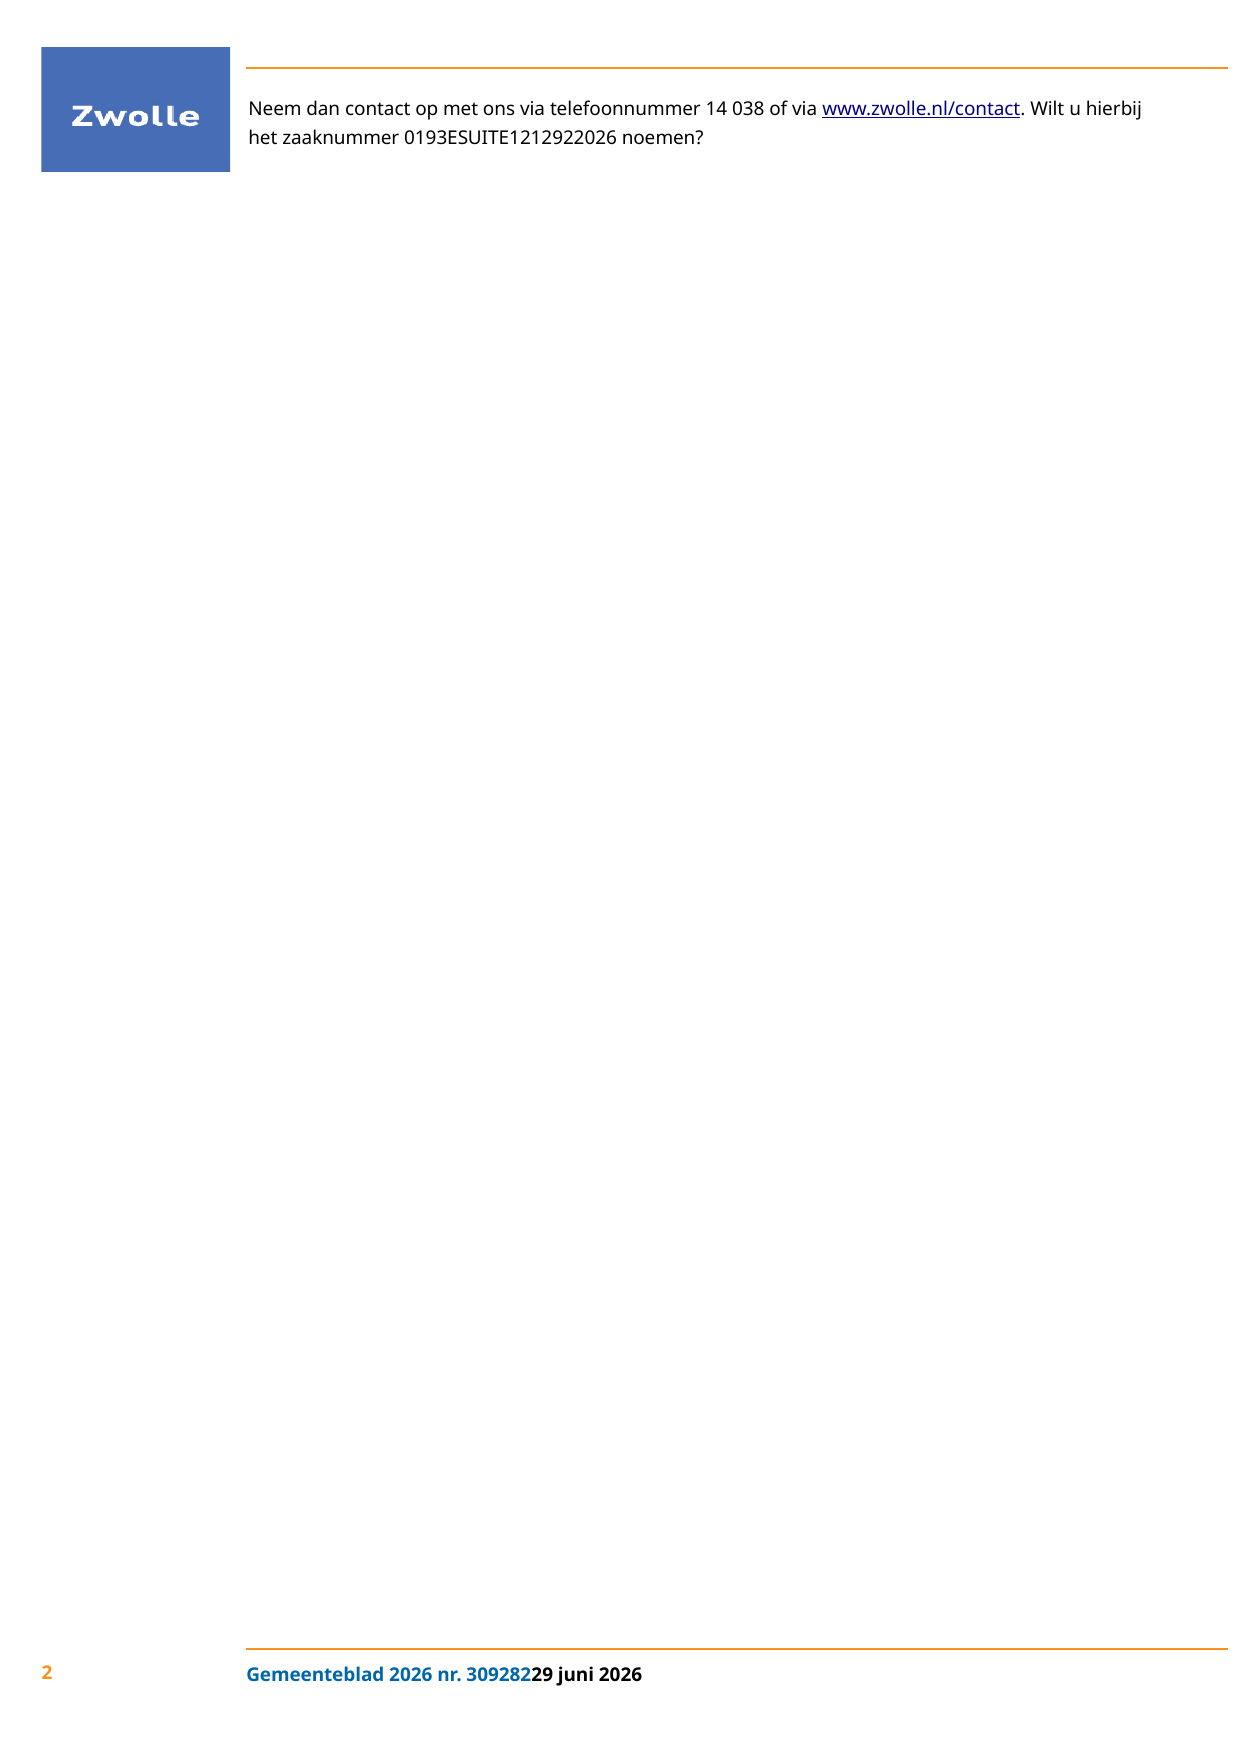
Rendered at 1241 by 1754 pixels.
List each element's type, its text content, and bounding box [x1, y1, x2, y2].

picture [41, 47, 231, 172]
text Neem dan contact op met ons via telefoonnummer 14 038 of via www.zwolle.nl/contact. Wilt u hierbij het zaaknummer 0193ESUITE1212922026 noemen? [248, 95, 1152, 150]
